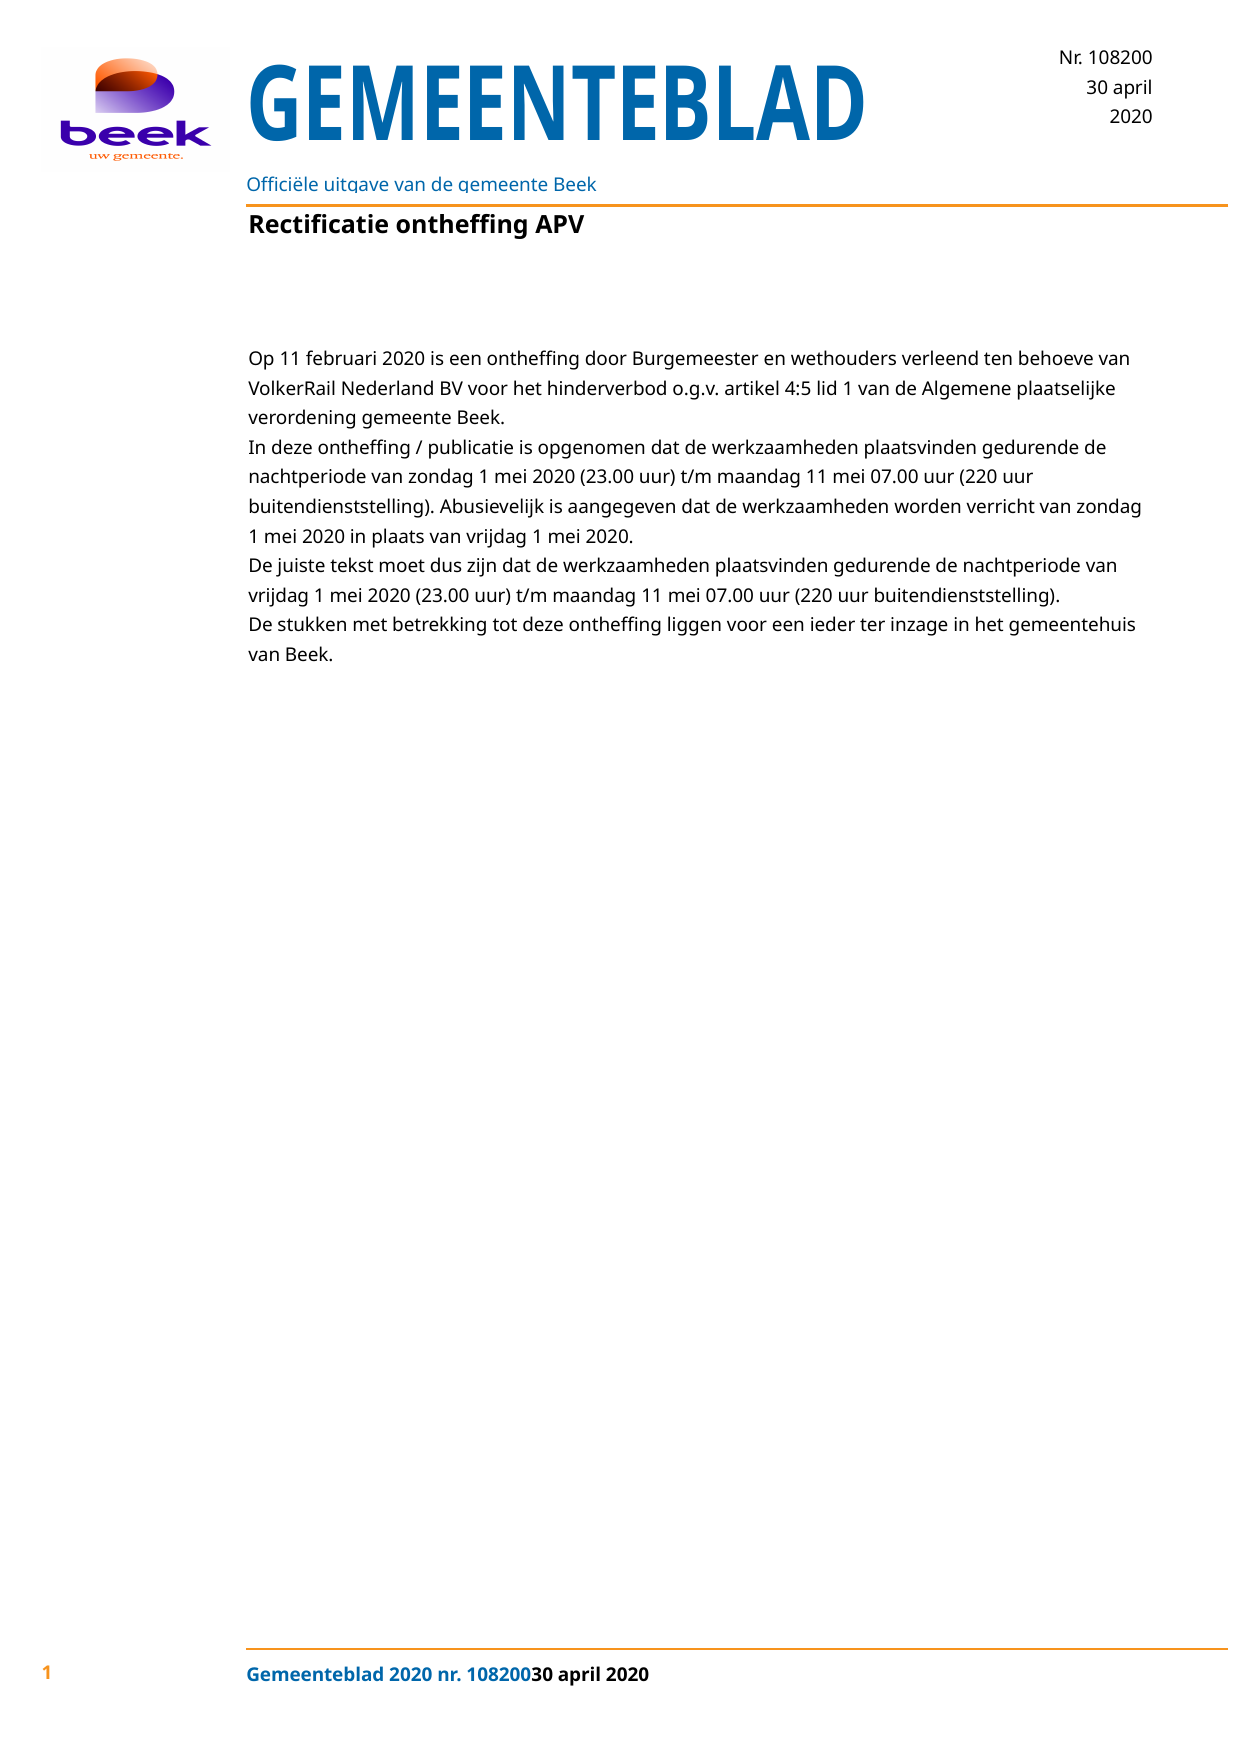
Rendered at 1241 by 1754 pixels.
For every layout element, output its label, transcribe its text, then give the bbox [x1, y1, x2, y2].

text In deze ontheffing / publicatie is opgenomen dat de werkzaamheden plaatsvinden gedurende de nachtperiode van zondag 1 mei 2020 (23.00 uur) t/m maandag 11 mei 07.00 uur (220 uur buitendienststelling). Abusievelijk is aangegeven dat de werkzaamheden worden verricht van zondag 1 mei 2020 in plaats van vrijdag 1 mei 2020. [248, 434, 1152, 548]
text Rectificatie ontheffing APV [248, 207, 1152, 241]
picture [41, 47, 231, 172]
text De juiste tekst moet dus zijn dat de werkzaamheden plaatsvinden gedurende de nachtperiode van vrijdag 1 mei 2020 (23.00 uur) t/m maandag 11 mei 07.00 uur (220 uur buitendienststelling). [248, 552, 1152, 608]
text De stukken met betrekking tot deze ontheffing liggen voor een ieder ter inzage in het gemeentehuis van Beek. [248, 612, 1152, 667]
text Op 11 februari 2020 is een ontheffing door Burgemeester en wethouders verleend ten behoeve van VolkerRail Nederland BV voor het hinderverbod o.g.v. artikel 4:5 lid 1 van de Algemene plaatselijke verordening gemeente Beek. [248, 345, 1152, 430]
